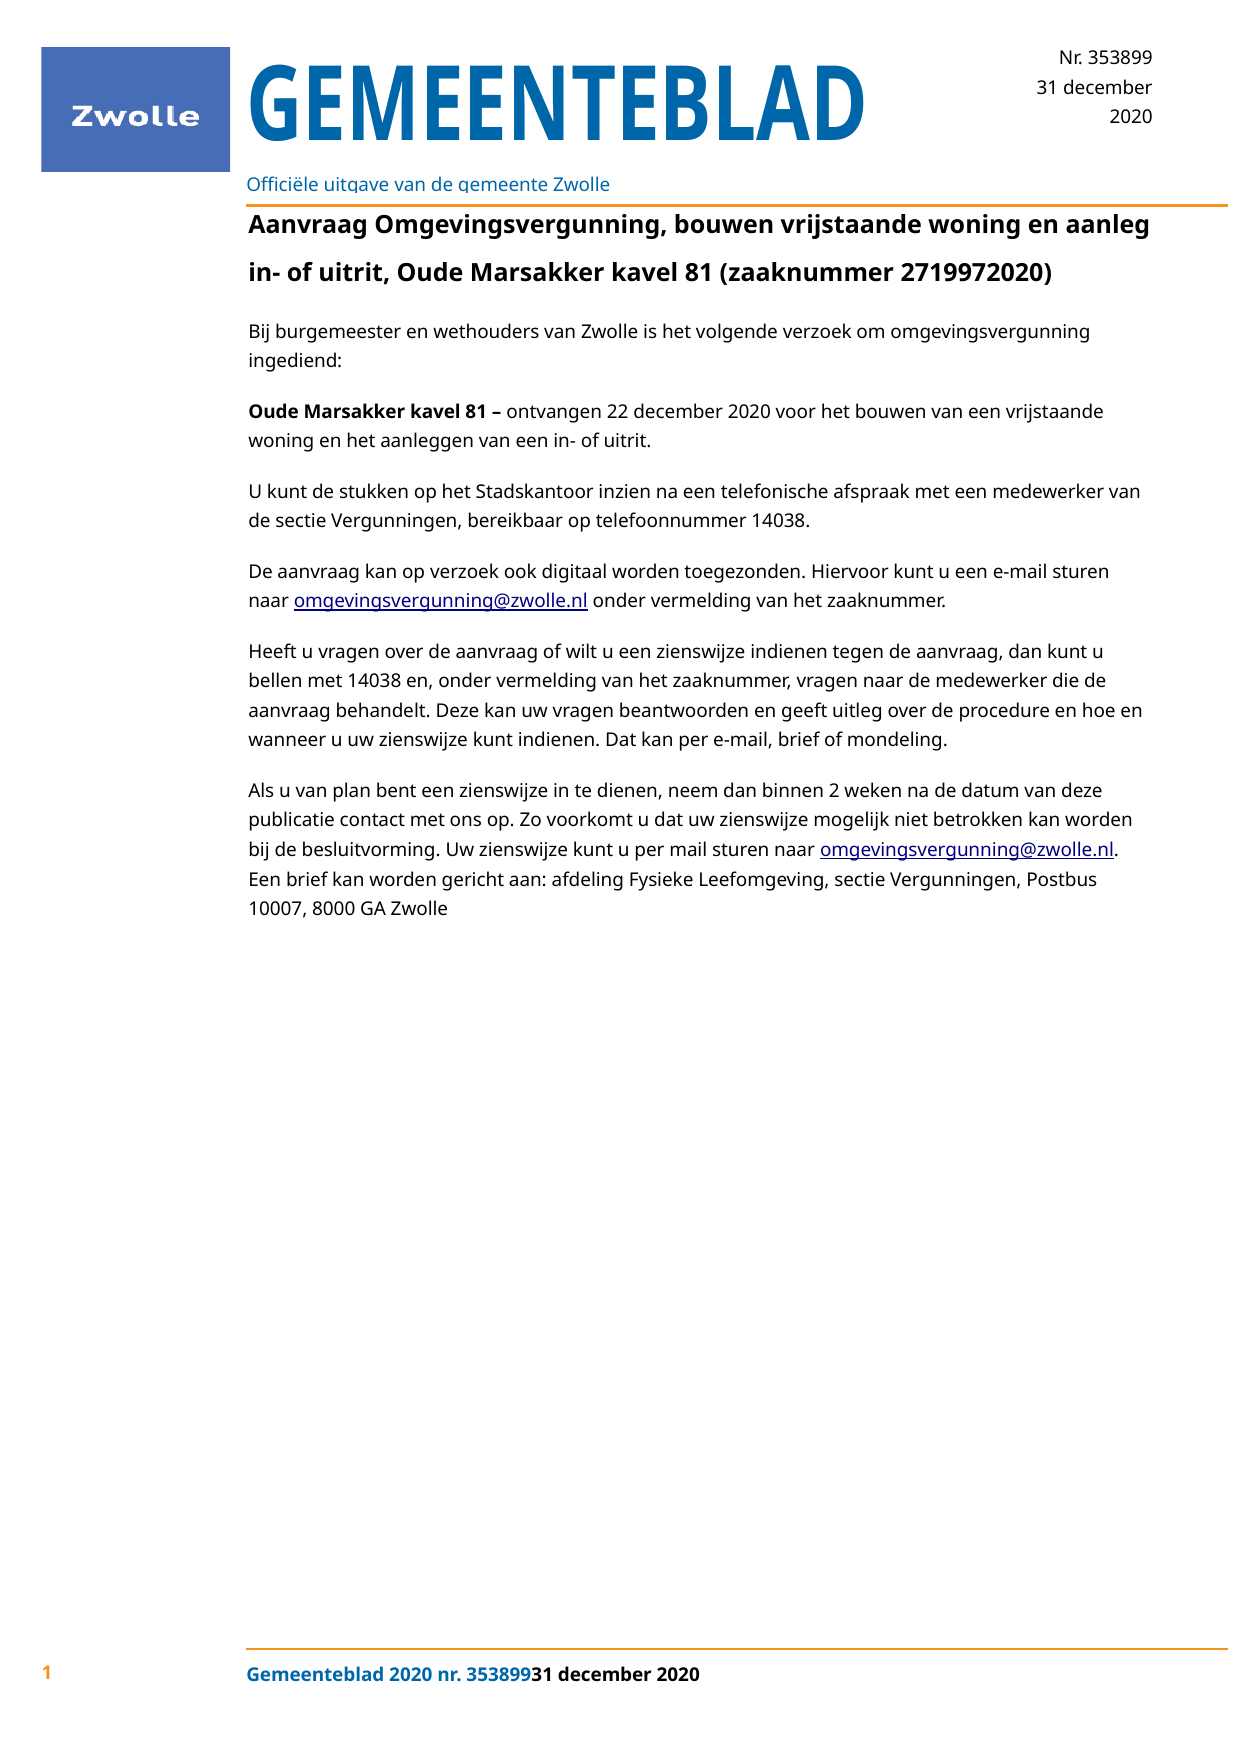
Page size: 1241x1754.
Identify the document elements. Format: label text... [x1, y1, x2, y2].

text Oude Marsakker kavel 81 – ontvangen 22 december 2020 voor het bouwen van een vrijstaande woning en het aanleggen van een in- of uitrit. [248, 398, 1152, 453]
text Bij burgemeester en wethouders van Zwolle is het volgende verzoek om omgevingsvergunning ingediend: [248, 318, 1152, 373]
text De aanvraag kan op verzoek ook digitaal worden toegezonden. Hiervoor kunt u een e-mail sturen naar omgevingsvergunning@zwolle.nl onder vermelding van het zaaknummer. [248, 558, 1152, 613]
picture [41, 47, 231, 172]
text Heeft u vragen over de aanvraag of wilt u een zienswijze indienen tegen de aanvraag, dan kunt u bellen met 14038 en, onder vermelding van het zaaknummer, vragen naar de medewerker die de aanvraag behandelt. Deze kan uw vragen beantwoorden en geeft uitleg over de procedure en hoe en wanneer u uw zienswijze kunt indienen. Dat kan per e-mail, brief of mondeling. [248, 638, 1152, 752]
text U kunt de stukken op het Stadskantoor inzien na een telefonische afspraak met een medewerker van de sectie Vergunningen, bereikbaar op telefoonnummer 14038. [248, 478, 1152, 533]
text Als u van plan bent een zienswijze in te dienen, neem dan binnen 2 weken na de datum van deze publicatie contact met ons op. Zo voorkomt u dat uw zienswijze mogelijk niet betrokken kan worden bij de besluitvorming. Uw zienswijze kunt u per mail sturen naar omgevingsvergunning@zwolle.nl. Een brief kan worden gericht aan: afdeling Fysieke Leefomgeving, sectie Vergunningen, Postbus 10007, 8000 GA Zwolle [248, 777, 1152, 921]
text Aanvraag Omgevingsvergunning, bouwen vrijstaande woning en aanleg in- of uitrit, Oude Marsakker kavel 81 (zaaknummer 2719972020) [248, 207, 1152, 288]
